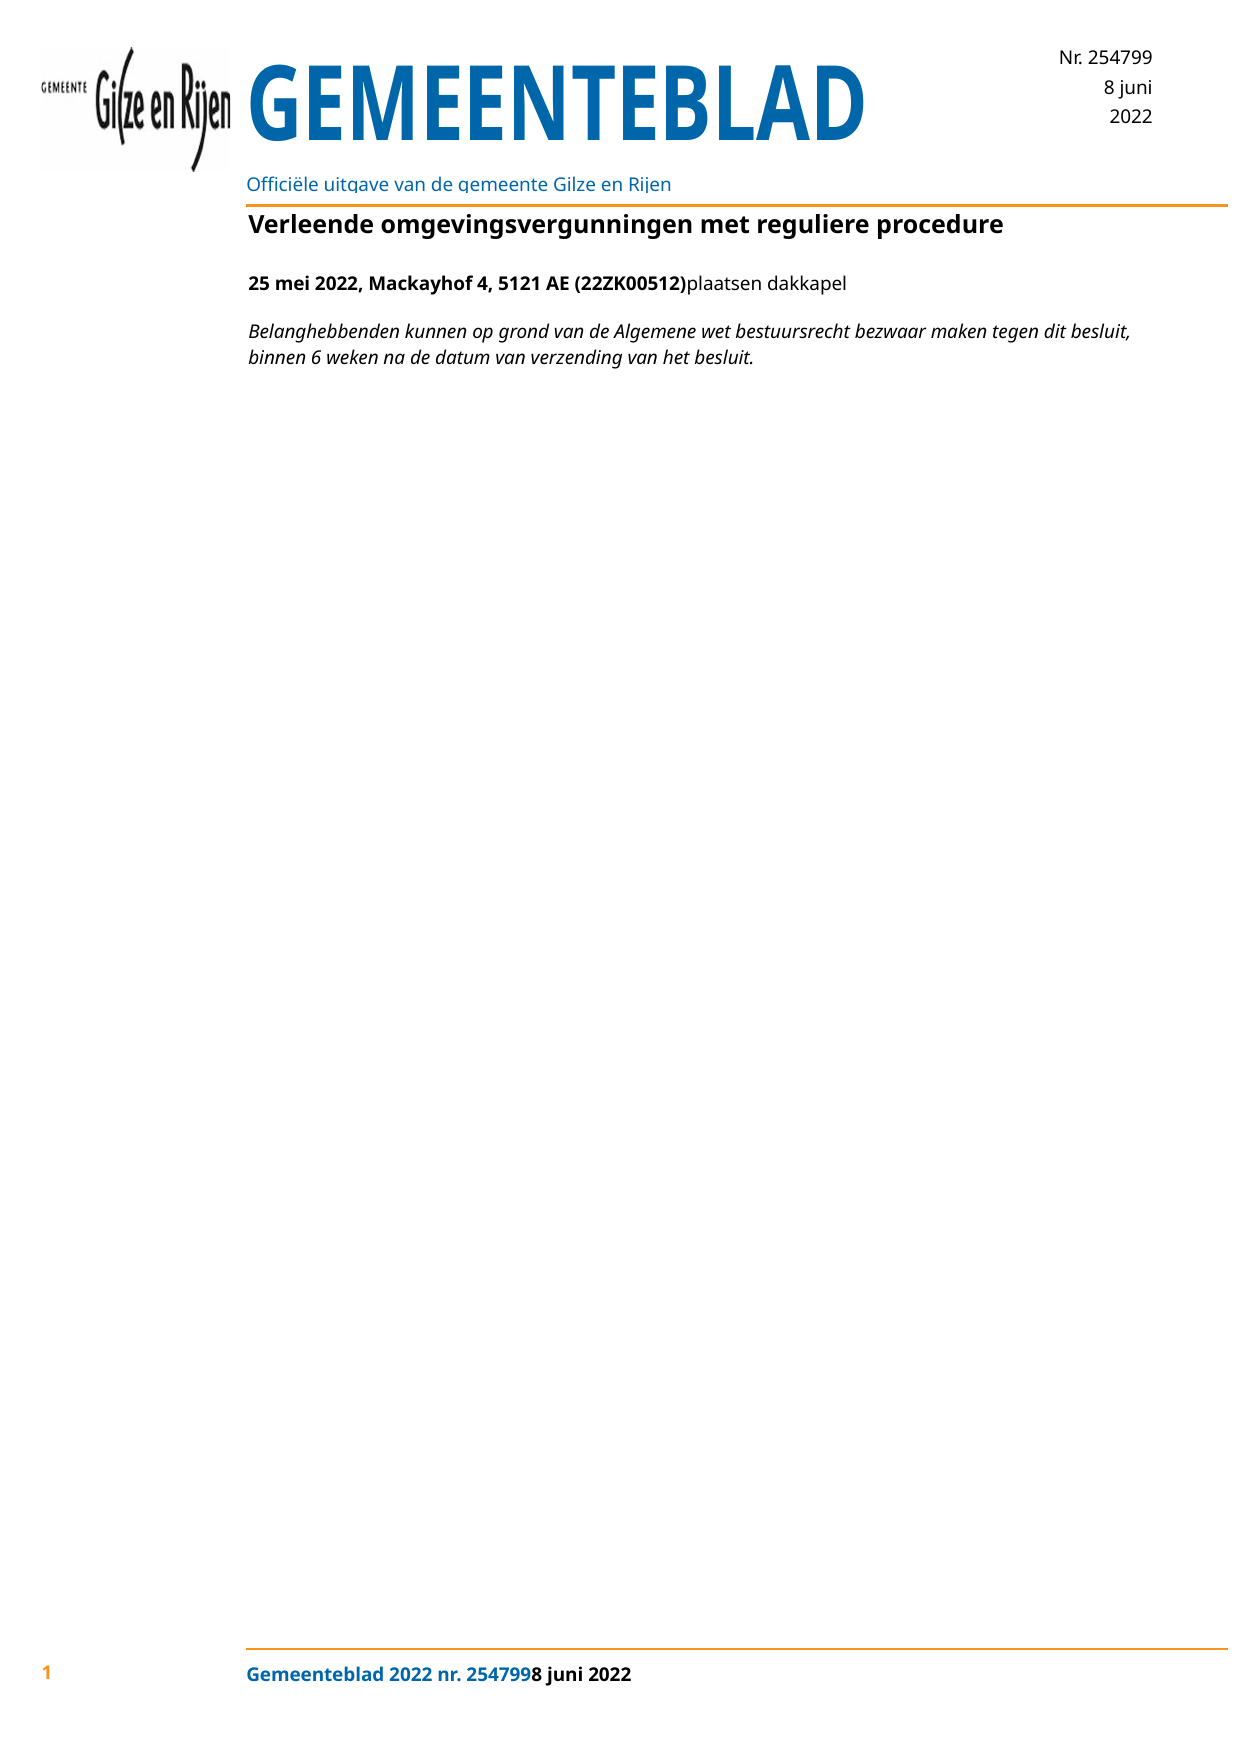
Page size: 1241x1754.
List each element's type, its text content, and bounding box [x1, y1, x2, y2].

text 25 mei 2022, Mackayhof 4, 5121 AE (22ZK00512)plaatsen dakkapel [248, 270, 1152, 296]
text Verleende omgevingsvergunningen met reguliere procedure [248, 207, 1152, 241]
text Belanghebbenden kunnen op grond van de Algemene wet bestuursrecht bezwaar maken tegen dit besluit, binnen 6 weken na de datum van verzending van het besluit. [248, 318, 1152, 369]
picture [41, 47, 231, 172]
